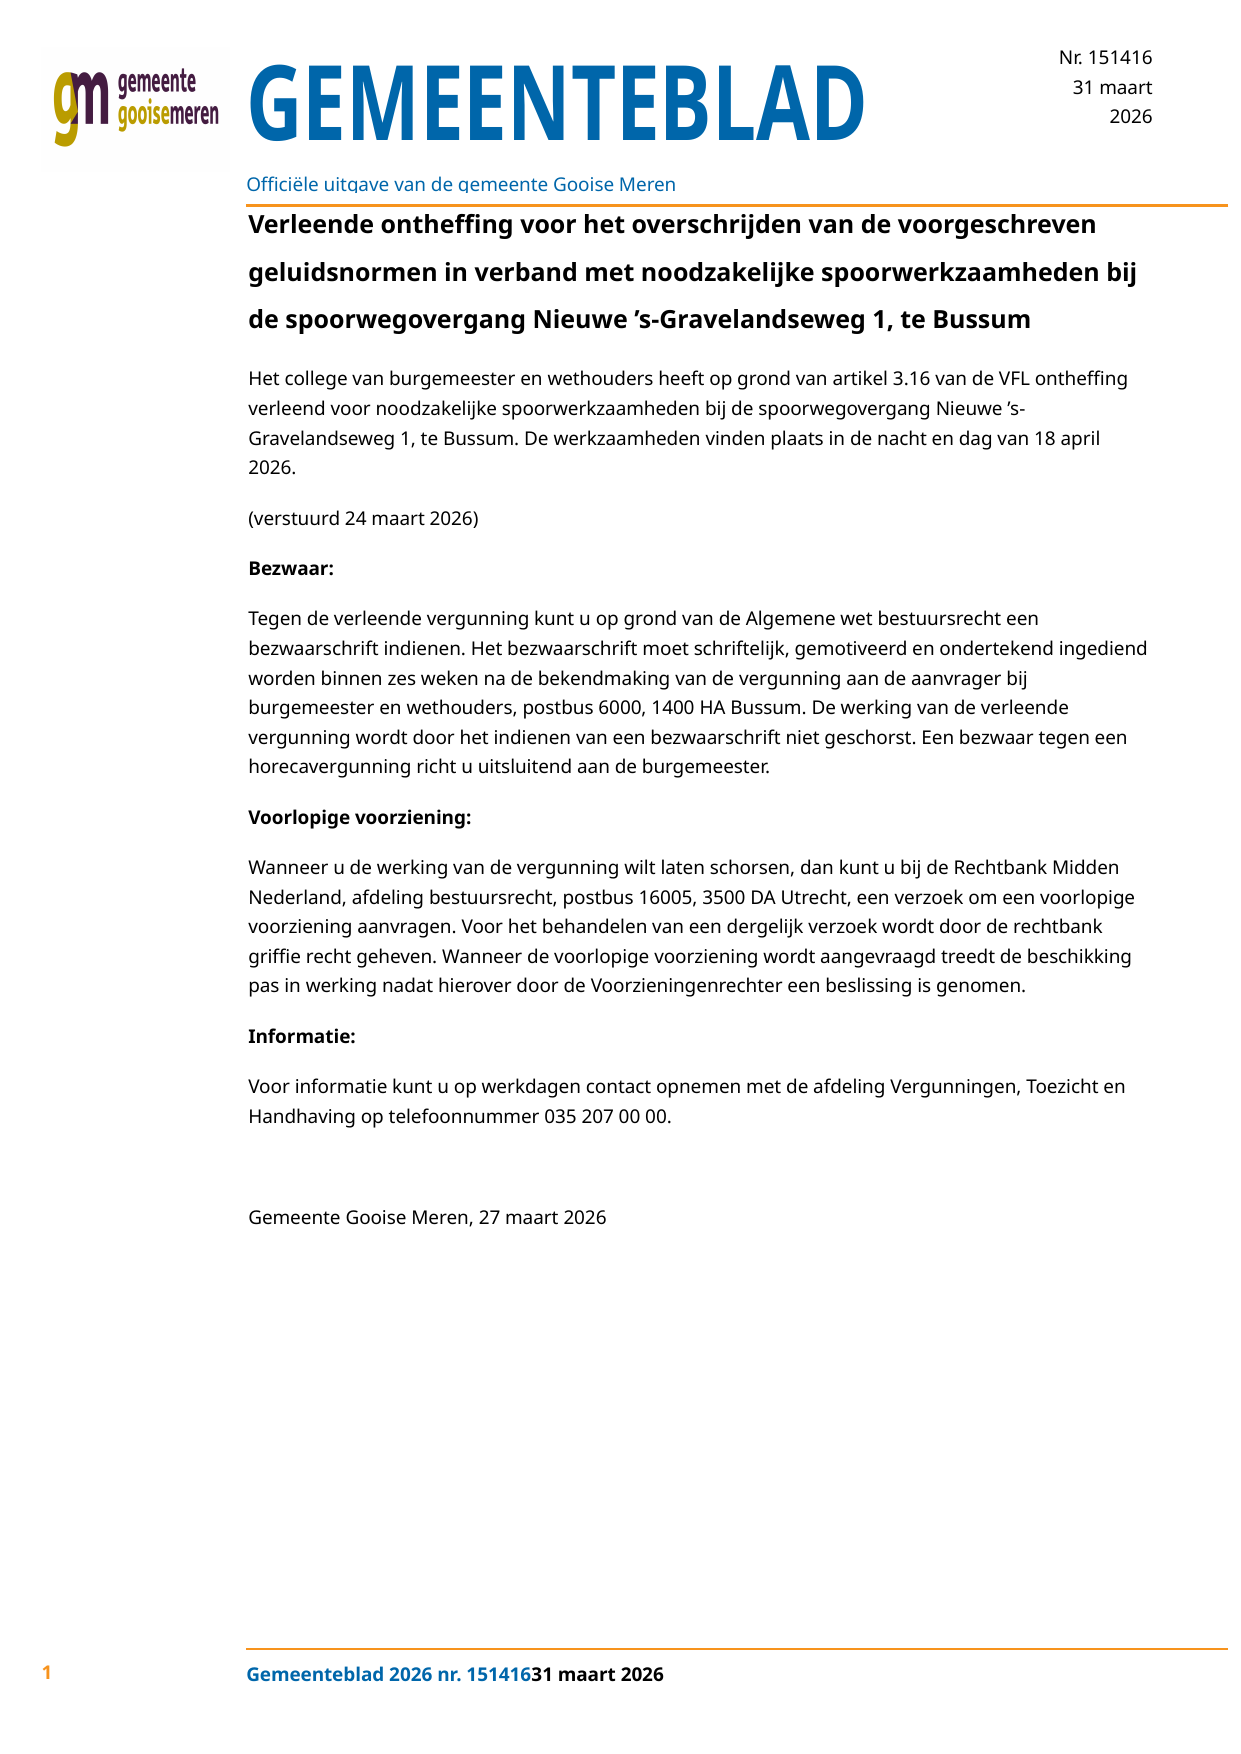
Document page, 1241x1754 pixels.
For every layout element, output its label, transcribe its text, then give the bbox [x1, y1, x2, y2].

text Gemeente Gooise Meren, 27 maart 2026 [248, 1204, 1152, 1229]
text Informatie: [248, 1023, 1152, 1049]
picture [41, 47, 231, 172]
text Voorlopige voorziening: [248, 804, 1152, 829]
text Verleende ontheffing voor het overschrijden van de voorgeschreven geluidsnormen in verband met noodzakelijke spoorwerkzaamheden bij de spoorwegovergang Nieuwe ’s-Gravelandseweg 1, te Bussum [248, 207, 1152, 336]
text Tegen de verleende vergunning kunt u op grond van de Algemene wet bestuursrecht een bezwaarschrift indienen. Het bezwaarschrift moet schriftelijk, gemotiveerd en ondertekend ingediend worden binnen zes weken na de bekendmaking van de vergunning aan de aanvrager bij burgemeester en wethouders, postbus 6000, 1400 HA Bussum. De werking van de verleende vergunning wordt door het indienen van een bezwaarschrift niet geschorst. Een bezwaar tegen een horecavergunning richt u uitsluitend aan de burgemeester. [248, 606, 1152, 779]
text Wanneer u de werking van de vergunning wilt laten schorsen, dan kunt u bij de Rechtbank Midden Nederland, afdeling bestuursrecht, postbus 16005, 3500 DA Utrecht, een verzoek om een voorlopige voorziening aanvragen. Voor het behandelen van een dergelijk verzoek wordt door de rechtbank griffie recht geheven. Wanneer de voorlopige voorziening wordt aangevraagd treedt de beschikking pas in werking nadat hierover door de Voorzieningenrechter een beslissing is genomen. [248, 854, 1152, 998]
text Bezwaar: [248, 555, 1152, 581]
text (verstuurd 24 maart 2026) [248, 505, 1152, 530]
text Voor informatie kunt u op werkdagen contact opnemen met de afdeling Vergunningen, Toezicht en Handhaving op telefoonnummer 035 207 00 00. [248, 1073, 1152, 1129]
text Het college van burgemeester en wethouders heeft op grond van artikel 3.16 van de VFL ontheffing verleend voor noodzakelijke spoorwerkzaamheden bij de spoorwegovergang Nieuwe ’s-Gravelandseweg 1, te Bussum. De werkzaamheden vinden plaats in de nacht en dag van 18 april 2026. [248, 366, 1152, 480]
